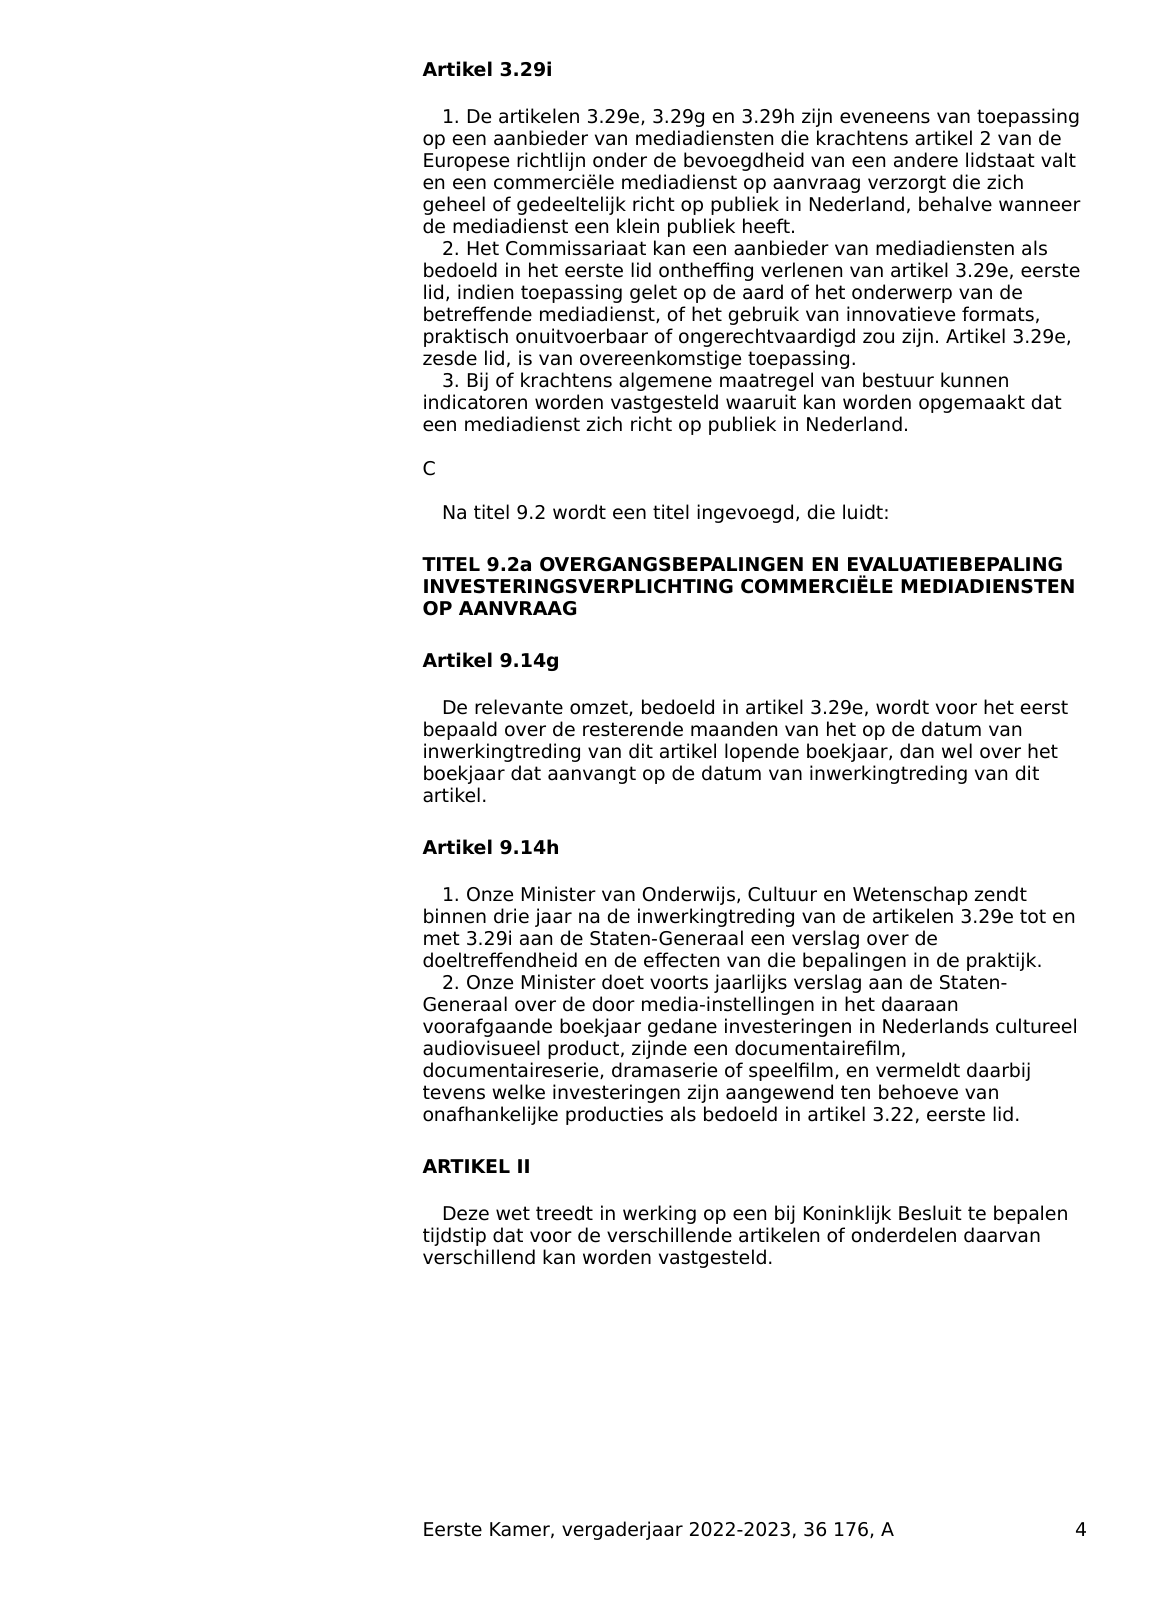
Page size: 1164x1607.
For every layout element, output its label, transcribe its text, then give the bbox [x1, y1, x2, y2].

text Na titel 9.2 wordt een titel ingevoegd, die luidt: [422, 502, 1087, 524]
text 3. Bij of krachtens algemene maatregel van bestuur kunnen indicatoren worden vastgesteld waaruit kan worden opgemaakt dat een mediadienst zich richt op publiek in Nederland. [422, 370, 1087, 436]
text 2. Het Commissariaat kan een aanbieder van mediadiensten als bedoeld in het eerste lid ontheffing verlenen van artikel 3.29e, eerste lid, indien toepassing gelet op de aard of het onderwerp van de betreffende mediadienst, of het gebruik van innovatieve formats, praktisch onuitvoerbaar of ongerechtvaardigd zou zijn. Artikel 3.29e, zesde lid, is van overeenkomstige toepassing. [422, 238, 1087, 370]
text 1. Onze Minister van Onderwijs, Cultuur en Wetenschap zendt binnen drie jaar na de inwerkingtreding van de artikelen 3.29e tot en met 3.29i aan de Staten-Generaal een verslag over de doeltreffendheid en de effecten van die bepalingen in de praktijk. [422, 884, 1087, 972]
subtitle Artikel 9.14g [422, 650, 1087, 672]
subtitle TITEL 9.2a OVERGANGSBEPALINGEN EN EVALUATIEBEPALING INVESTERINGSVERPLICHTING COMMERCIËLE MEDIADIENSTEN OP AANVRAAG [422, 554, 1087, 620]
subtitle Artikel 3.29i [422, 59, 1087, 81]
subtitle Artikel 9.14h [422, 837, 1087, 859]
text 1. De artikelen 3.29e, 3.29g en 3.29h zijn eveneens van toepassing op een aanbieder van mediadiensten die krachtens artikel 2 van de Europese richtlijn onder de bevoegdheid van een andere lidstaat valt en een commerciële mediadienst op aanvraag verzorgt die zich geheel of gedeeltelijk richt op publiek in Nederland, behalve wanneer de mediadienst een klein publiek heeft. [422, 106, 1087, 238]
text 2. Onze Minister doet voorts jaarlijks verslag aan de Staten-Generaal over de door media-instellingen in het daaraan voorafgaande boekjaar gedane investeringen in Nederlands cultureel audiovisueel product, zijnde een documentairefilm, documentaireserie, dramaserie of speelfilm, en vermeldt daarbij tevens welke investeringen zijn aangewend ten behoeve van onafhankelijke producties als bedoeld in artikel 3.22, eerste lid. [422, 972, 1087, 1126]
text Deze wet treedt in werking op een bij Koninklijk Besluit te bepalen tijdstip dat voor de verschillende artikelen of onderdelen daarvan verschillend kan worden vastgesteld. [422, 1203, 1087, 1268]
subtitle ARTIKEL II [422, 1156, 1087, 1178]
text C [422, 458, 1087, 480]
text De relevante omzet, bedoeld in artikel 3.29e, wordt voor het eerst bepaald over de resterende maanden van het op de datum van inwerkingtreding van dit artikel lopende boekjaar, dan wel over het boekjaar dat aanvangt op de datum van inwerkingtreding van dit artikel. [422, 697, 1087, 807]
